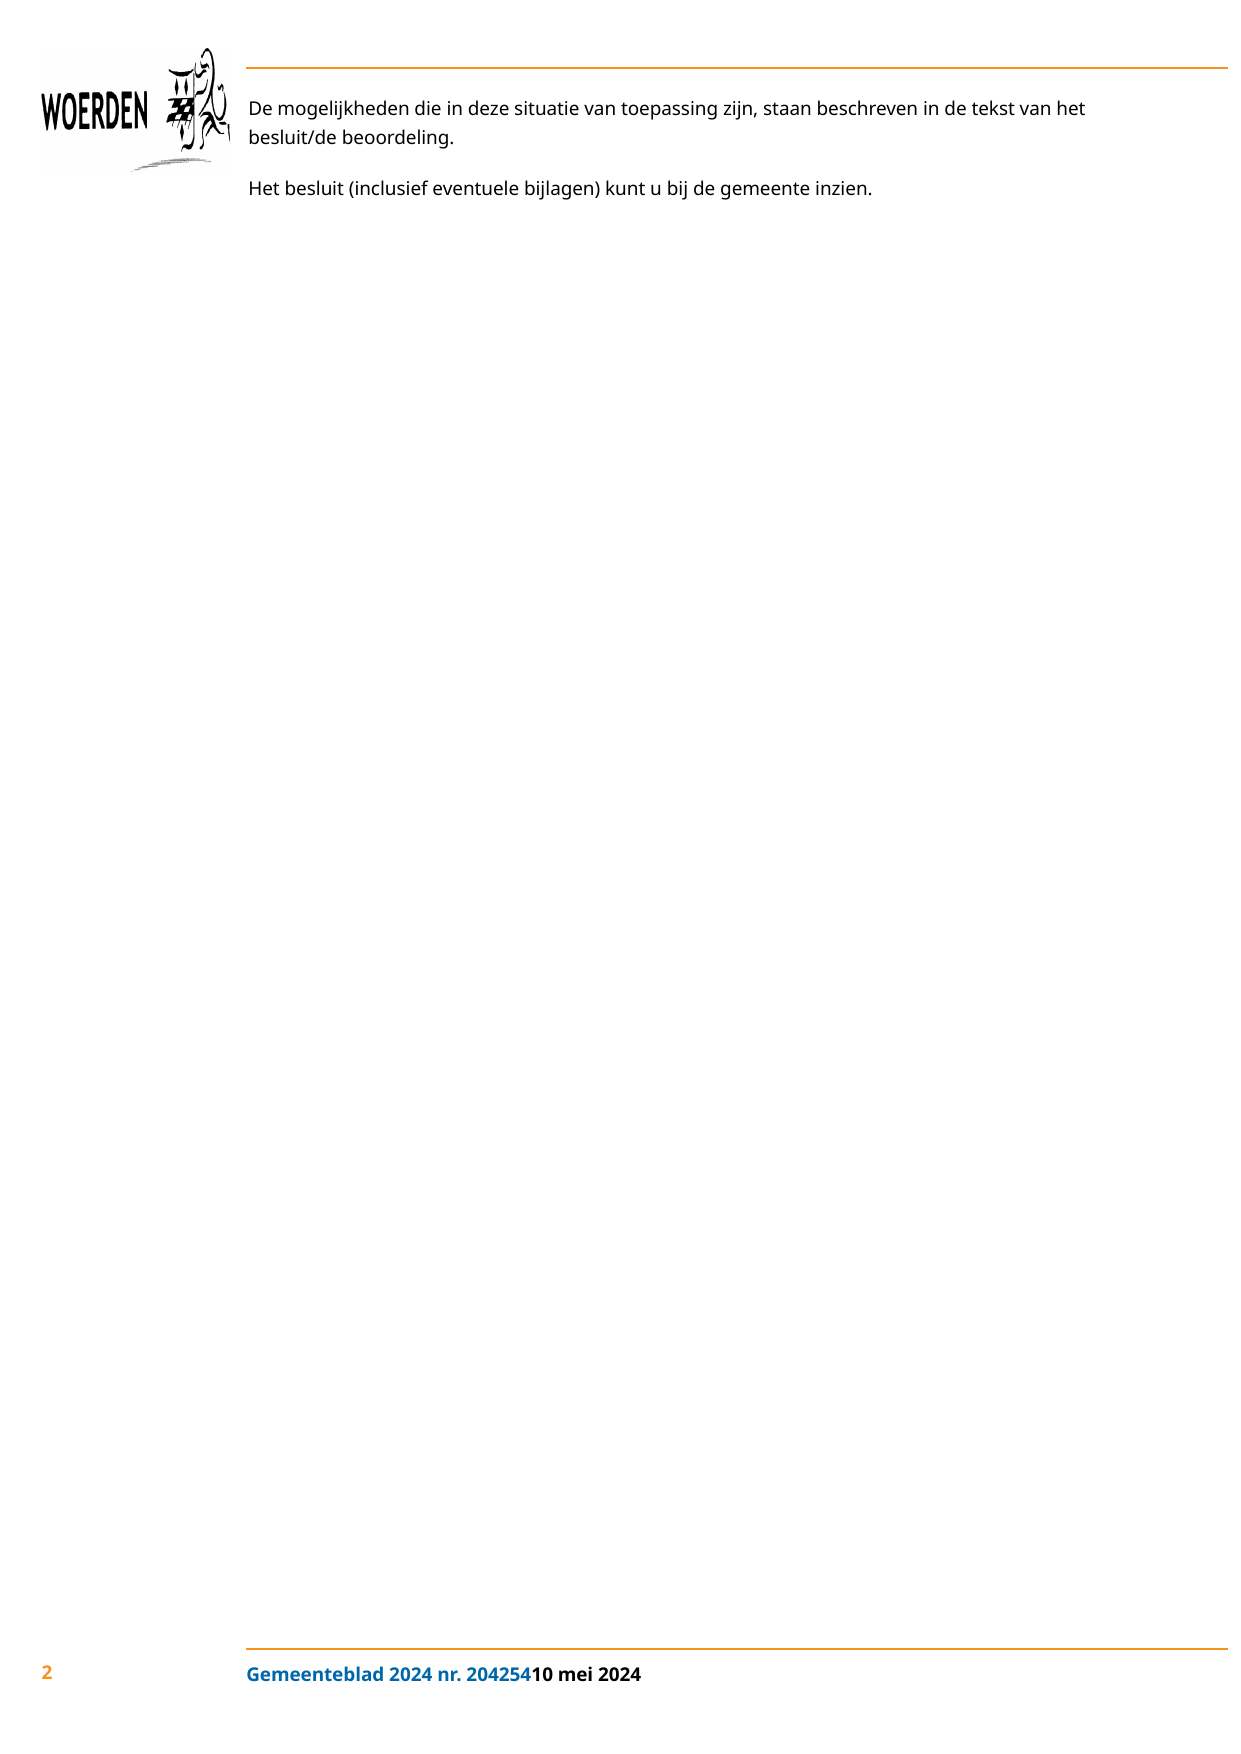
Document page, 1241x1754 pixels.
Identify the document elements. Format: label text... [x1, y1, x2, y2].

text De mogelijkheden die in deze situatie van toepassing zijn, staan beschreven in de tekst van het besluit/de beoordeling. [248, 95, 1152, 150]
text Het besluit (inclusief eventuele bijlagen) kunt u bij de gemeente inzien. [248, 175, 1152, 201]
picture [41, 47, 231, 172]
